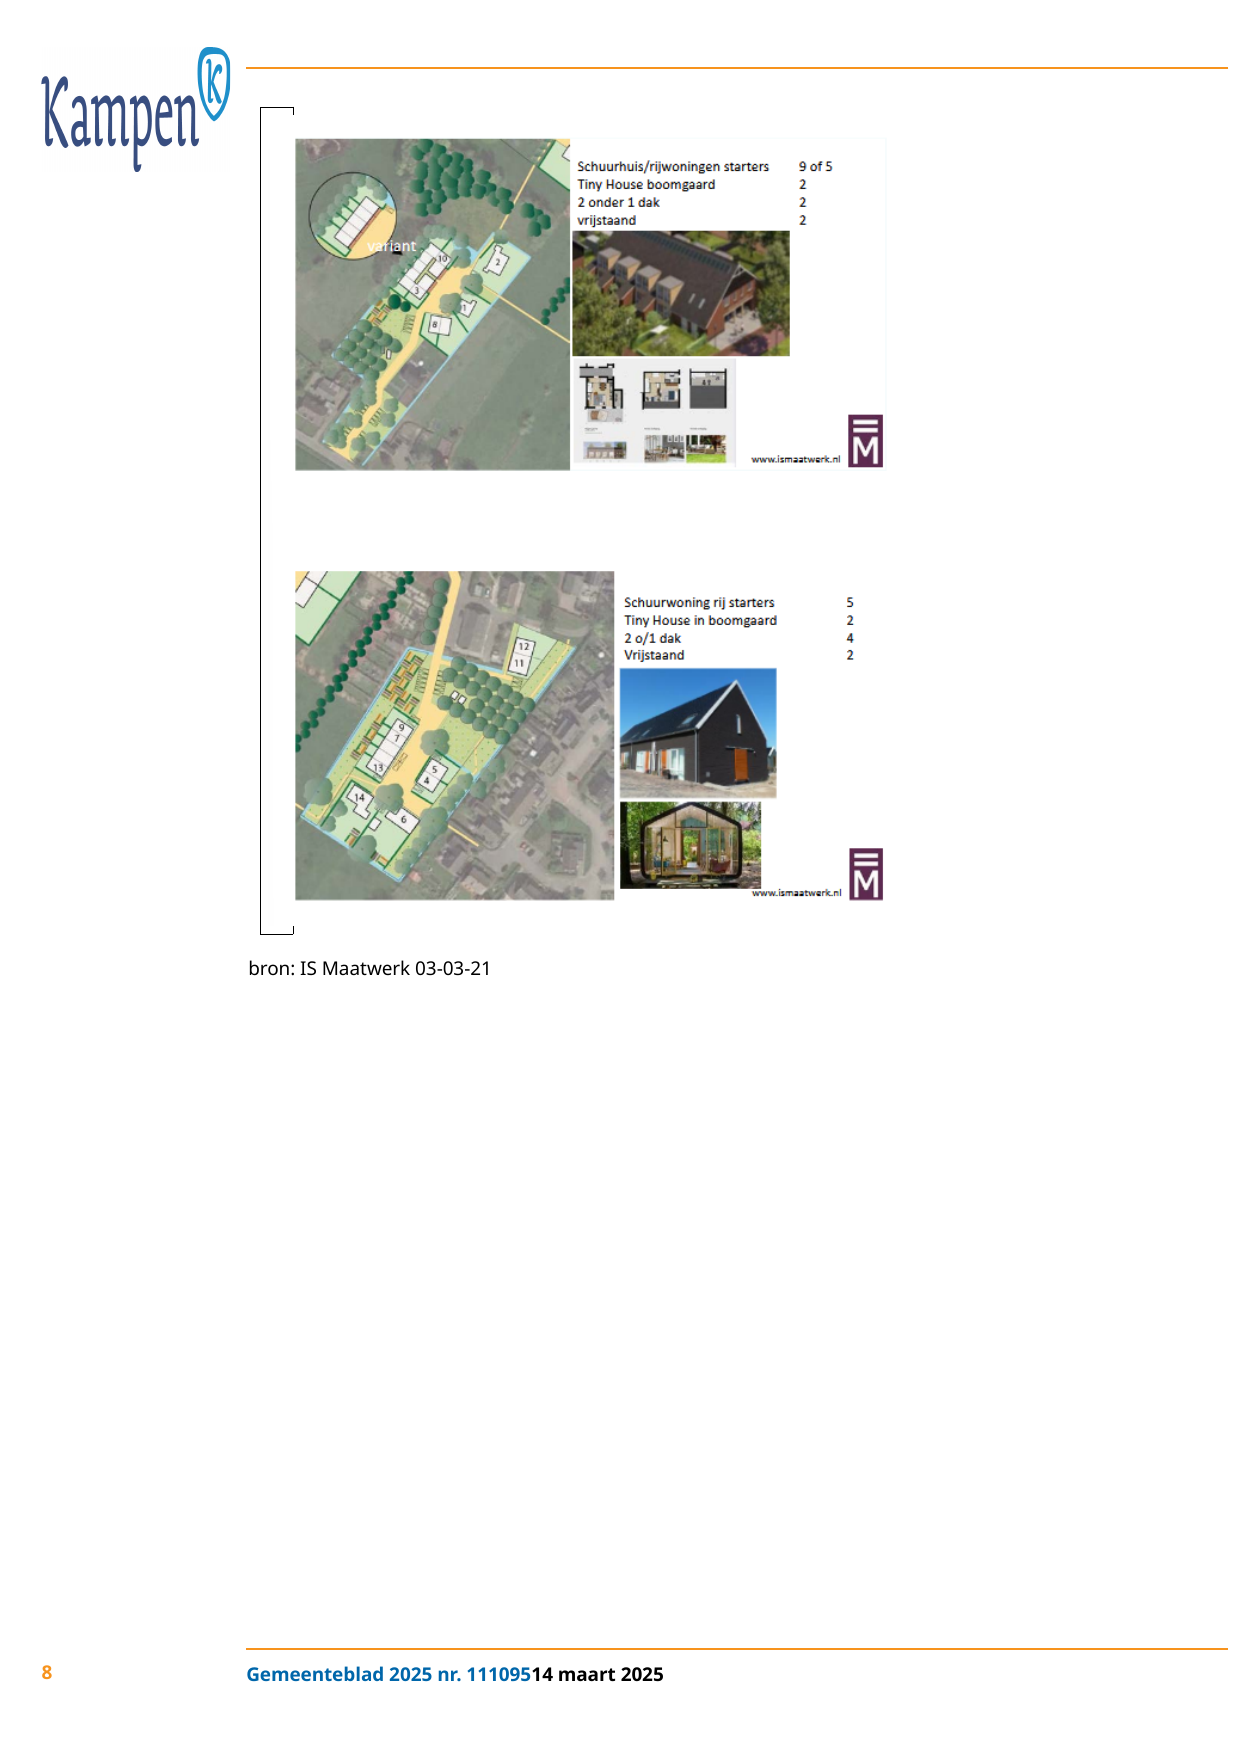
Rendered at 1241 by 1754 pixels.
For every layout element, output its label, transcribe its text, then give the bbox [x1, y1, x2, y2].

text bron: IS Maatwerk 03-03-21 [248, 956, 1152, 981]
picture [41, 47, 231, 172]
picture [268, 115, 889, 926]
